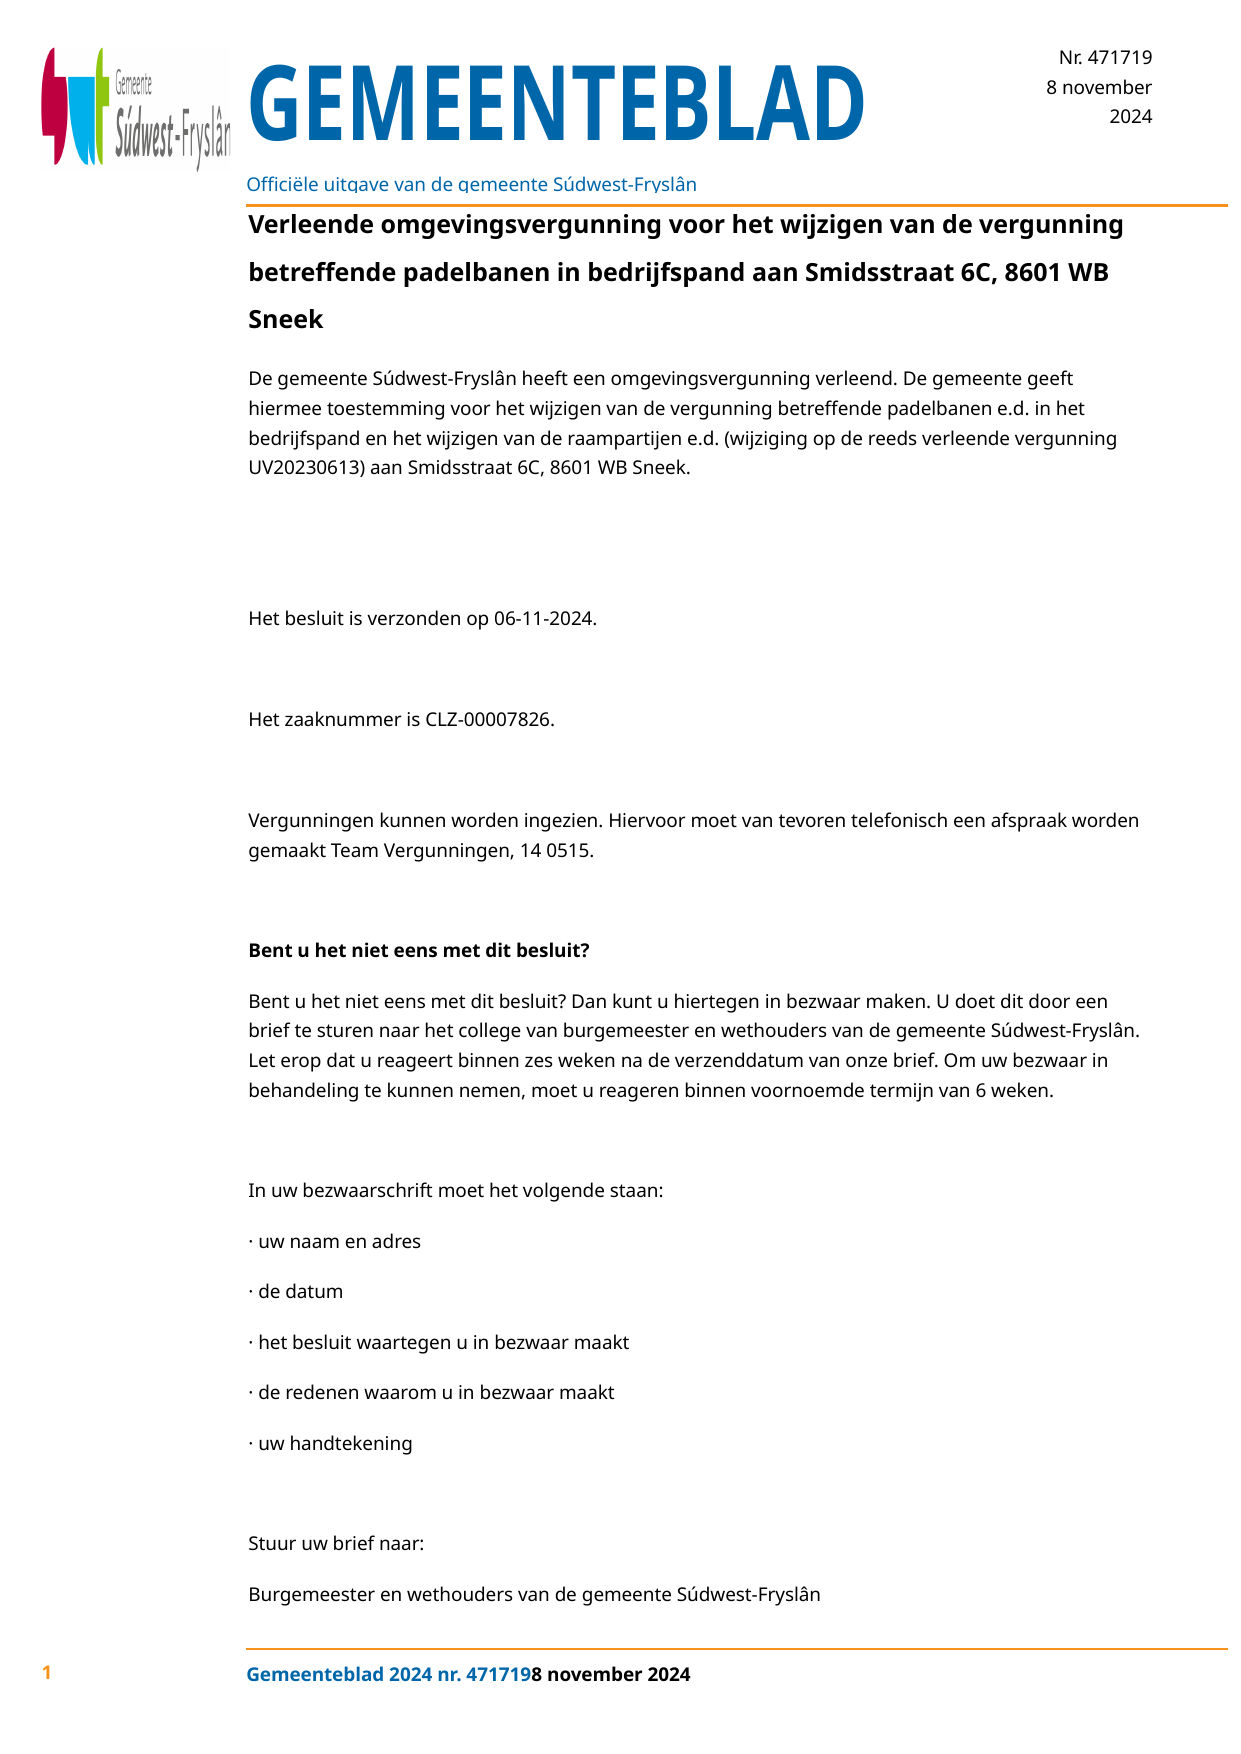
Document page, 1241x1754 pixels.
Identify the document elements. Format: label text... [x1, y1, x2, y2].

text · de datum [248, 1278, 1152, 1304]
text Bent u het niet eens met dit besluit? Dan kunt u hiertegen in bezwaar maken. U doet dit door een brief te sturen naar het college van burgemeester en wethouders van de gemeente Súdwest-Fryslân. Let erop dat u reageert binnen zes weken na de verzenddatum van onze brief. Om uw bezwaar in behandeling te kunnen nemen, moet u reageren binnen voornoemde termijn van 6 weken. [248, 988, 1152, 1102]
text In uw bezwaarschrift moet het volgende staan: [248, 1178, 1152, 1203]
text · de redenen waarom u in bezwaar maakt [248, 1379, 1152, 1405]
text Burgemeester en wethouders van de gemeente Súdwest-Fryslân [248, 1581, 1152, 1607]
text · het besluit waartegen u in bezwaar maakt [248, 1329, 1152, 1354]
text Vergunningen kunnen worden ingezien. Hiervoor moet van tevoren telefonisch een afspraak worden gemaakt Team Vergunningen, 14 0515. [248, 807, 1152, 862]
text Het zaaknummer is CLZ-00007826. [248, 706, 1152, 732]
text · uw naam en adres [248, 1228, 1152, 1254]
text Verleende omgevingsvergunning voor het wijzigen van de vergunning betreffende padelbanen in bedrijfspand aan Smidsstraat 6C, 8601 WB Sneek [248, 207, 1152, 336]
text Het besluit is verzonden op 06-11-2024. [248, 606, 1152, 631]
text · uw handtekening [248, 1430, 1152, 1455]
picture [41, 47, 231, 172]
text Stuur uw brief naar: [248, 1531, 1152, 1556]
text Bent u het niet eens met dit besluit? [248, 938, 1152, 963]
text De gemeente Súdwest-Fryslân heeft een omgevingsvergunning verleend. De gemeente geeft hiermee toestemming voor het wijzigen van de vergunning betreffende padelbanen e.d. in het bedrijfspand en het wijzigen van de raampartijen e.d. (wijziging op de reeds verleende vergunning UV20230613) aan Smidsstraat 6C, 8601 WB Sneek. [248, 366, 1152, 480]
